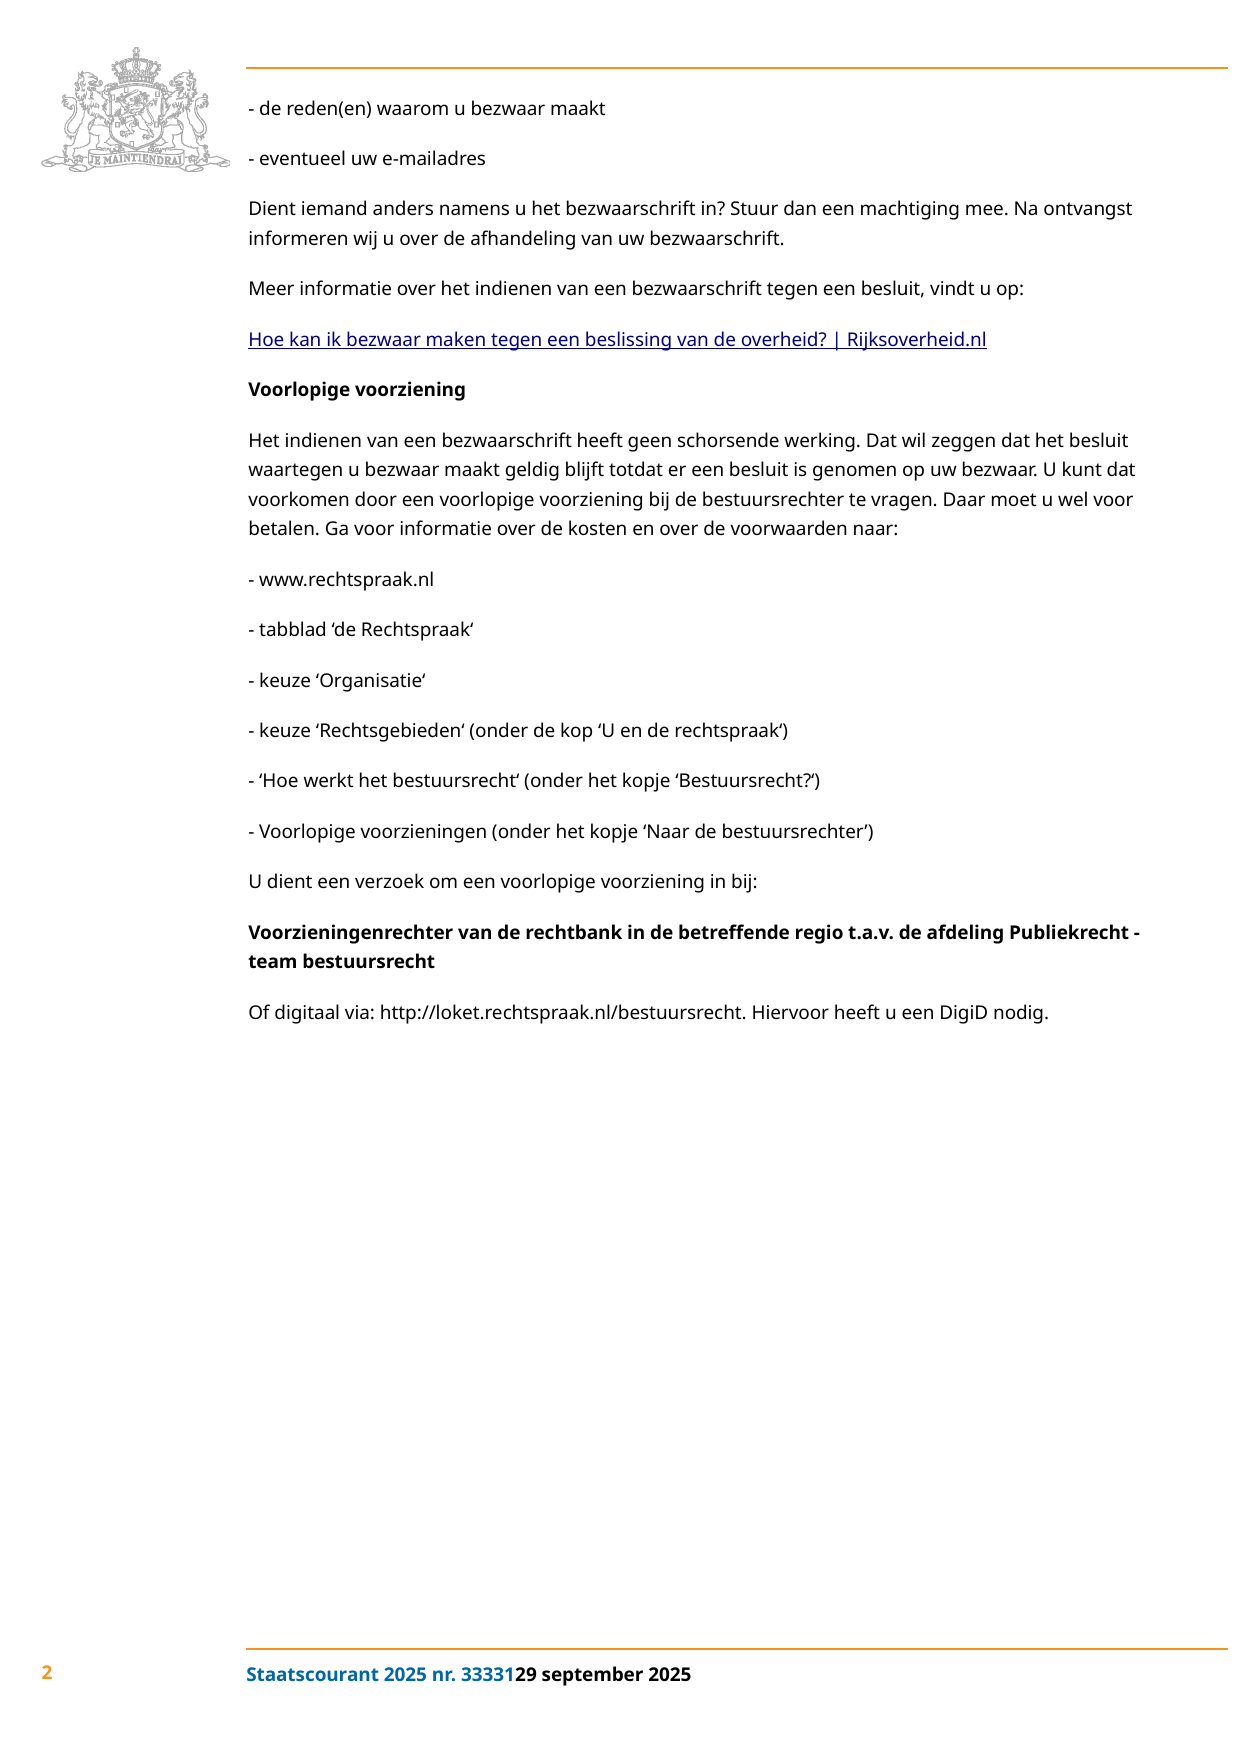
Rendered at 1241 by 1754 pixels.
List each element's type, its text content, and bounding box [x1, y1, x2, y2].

text - ‘Hoe werkt het bestuursrecht‘ (onder het kopje ‘Bestuursrecht?‘) [248, 768, 1152, 793]
picture [41, 47, 231, 172]
text - tabblad ‘de Rechtspraak‘ [248, 616, 1152, 642]
text - de reden(en) waarom u bezwaar maakt [248, 95, 1152, 121]
text Dient iemand anders namens u het bezwaarschrift in? Stuur dan een machtiging mee. Na ontvangst informeren wij u over de afhandeling van uw bezwaarschrift. [248, 196, 1152, 251]
text - eventueel uw e-mailadres [248, 145, 1152, 171]
text - keuze ‘Organisatie‘ [248, 667, 1152, 693]
text Meer informatie over het indienen van een bezwaarschrift tegen een besluit, vindt u op: [248, 276, 1152, 301]
text Voorlopige voorziening [248, 376, 1152, 402]
text Voorzieningenrechter van de rechtbank in de betreffende regio t.a.v. de afdeling Publiekrecht - team bestuursrecht [248, 919, 1152, 974]
text - Voorlopige voorzieningen (onder het kopje ‘Naar de bestuursrechter’) [248, 818, 1152, 844]
text U dient een verzoek om een voorlopige voorziening in bij: [248, 868, 1152, 894]
text Of digitaal via: http://loket.rechtspraak.nl/bestuursrecht. Hiervoor heeft u een DigiD nodig. [248, 999, 1152, 1025]
text - www.rechtspraak.nl [248, 566, 1152, 592]
text - keuze ‘Rechtsgebieden‘ (onder de kop ‘U en de rechtspraak‘) [248, 717, 1152, 743]
text Het indienen van een bezwaarschrift heeft geen schorsende werking. Dat wil zeggen dat het besluit waartegen u bezwaar maakt geldig blijft totdat er een besluit is genomen op uw bezwaar. U kunt dat voorkomen door een voorlopige voorziening bij de bestuursrechter te vragen. Daar moet u wel voor betalen. Ga voor informatie over de kosten en over de voorwaarden naar: [248, 427, 1152, 541]
text Hoe kan ik bezwaar maken tegen een beslissing van de overheid? | Rijksoverheid.nl [248, 326, 1152, 352]
